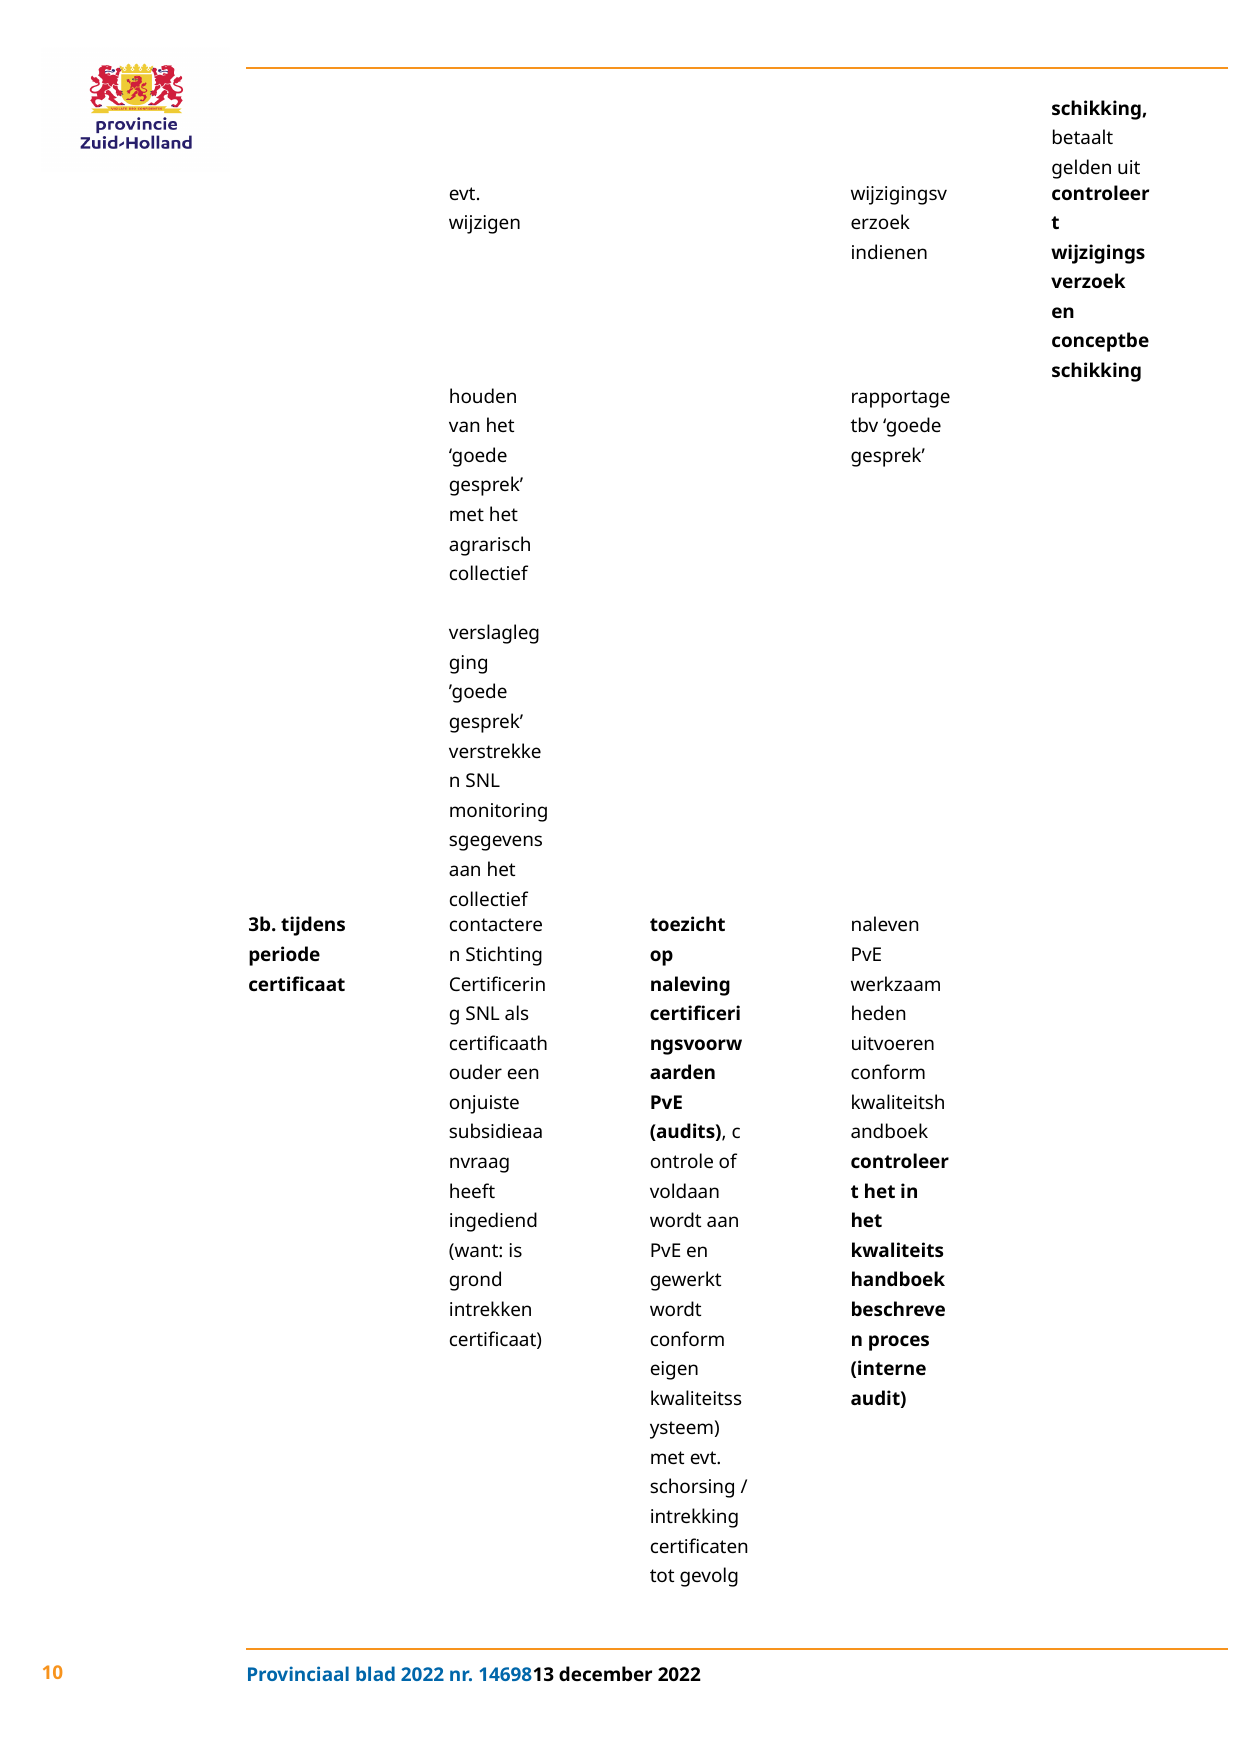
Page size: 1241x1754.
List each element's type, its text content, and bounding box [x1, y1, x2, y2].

table_cell [850, 95, 951, 180]
table_cell [750, 95, 850, 912]
table_cell rapportage tbv ‘goede gesprek’ [850, 383, 951, 912]
picture [41, 47, 231, 172]
table_cell 3b. tijdens periode certificaat [248, 912, 348, 1588]
table_cell toezicht op naleving certificeringsvoorwaarden PvE (audits), controle of voldaan wordt aan PvE en gewerkt wordt conform eigen kwaliteitssysteem) met evt. schorsing / intrekking certificaten tot gevolg [650, 912, 750, 1588]
table_cell [650, 383, 750, 912]
table_cell [549, 912, 649, 1588]
table_cell houden van het ‘goede gesprek’ met het agrarisch collectief verslaglegging ’goede gesprek’ verstrekken SNL monitoringsgegevens aan het collectief [449, 383, 549, 912]
table_cell [348, 912, 449, 1588]
table_cell [951, 180, 1051, 912]
table_cell [1051, 912, 1152, 1588]
table_cell [549, 95, 649, 912]
table_cell evt. wijzigen [449, 180, 549, 383]
table_cell controleert wijzigingsverzoek en conceptbeschikking [1051, 180, 1152, 383]
table_cell naleven PvE werkzaamheden uitvoeren conform kwaliteitshandboek controleert het in het kwaliteitshandboek beschreven proces (interne audit) [850, 912, 951, 1588]
table_cell wijzigingsverzoek indienen [850, 180, 951, 383]
table_cell [248, 95, 348, 912]
table_cell schikking, betaalt gelden uit [1051, 95, 1152, 180]
table_cell [449, 95, 549, 180]
table_cell [951, 912, 1051, 1588]
table_cell [951, 95, 1051, 180]
table_cell contacteren Stichting Certificering SNL als certificaathouder een onjuiste subsidieaanvraag heeft ingediend (want: is grond intrekken certificaat) [449, 912, 549, 1588]
table_cell [650, 180, 750, 383]
table_cell [1051, 383, 1152, 912]
table_cell [750, 912, 850, 1588]
table_cell [650, 95, 750, 180]
table_cell [348, 95, 449, 912]
